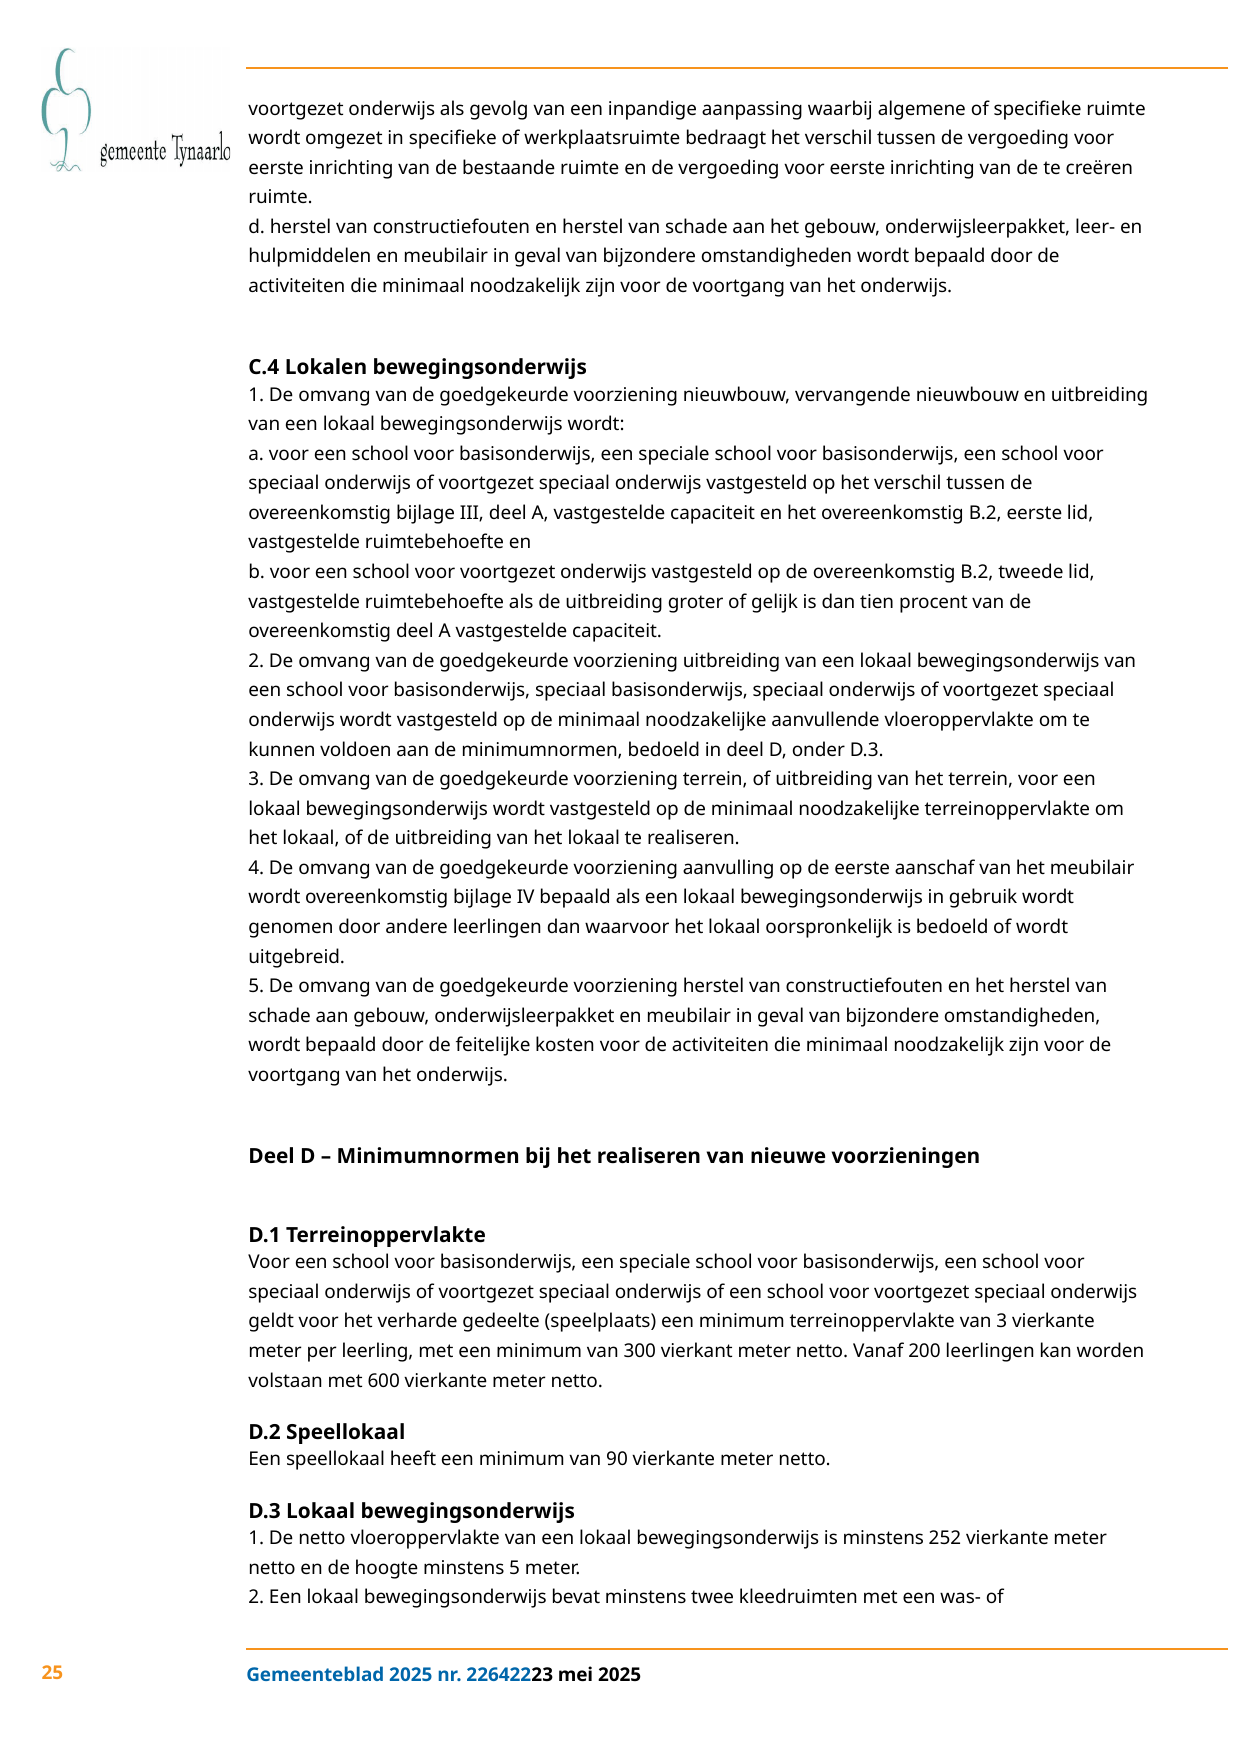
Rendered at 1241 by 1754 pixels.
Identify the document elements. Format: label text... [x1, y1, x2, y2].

text a. voor een school voor basisonderwijs, een speciale school voor basisonderwijs, een school voor speciaal onderwijs of voortgezet speciaal onderwijs vastgesteld op het verschil tussen de overeenkomstig bijlage III, deel A, vastgestelde capaciteit en het overeenkomstig B.2, eerste lid, vastgestelde ruimtebehoefte en [248, 440, 1152, 554]
text 5. De omvang van de goedgekeurde voorziening herstel van constructiefouten en het herstel van schade aan gebouw, onderwijsleerpakket en meubilair in geval van bijzondere omstandigheden, wordt bepaald door de feitelijke kosten voor de activiteiten die minimaal noodzakelijk zijn voor de voortgang van het onderwijs. [248, 972, 1152, 1087]
picture [41, 47, 231, 172]
text 2. Een lokaal bewegingsonderwijs bevat minstens twee kleedruimten met een was- of [248, 1584, 1152, 1609]
text 1. De netto vloeroppervlakte van een lokaal bewegingsonderwijs is minstens 252 vierkante meter netto en de hoogte minstens 5 meter. [248, 1524, 1152, 1580]
text d. herstel van constructiefouten en herstel van schade aan het gebouw, onderwijsleerpakket, leer- en hulpmiddelen en meubilair in geval van bijzondere omstandigheden wordt bepaald door de activiteiten die minimaal noodzakelijk zijn voor de voortgang van het onderwijs. [248, 213, 1152, 298]
text D.1 Terreinoppervlakte [248, 1220, 1152, 1248]
text D.2 Speellokaal [248, 1417, 1152, 1446]
text Voor een school voor basisonderwijs, een speciale school voor basisonderwijs, een school voor speciaal onderwijs of voortgezet speciaal onderwijs of een school voor voortgezet speciaal onderwijs geldt voor het verharde gedeelte (speelplaats) een minimum terreinoppervlakte van 3 vierkante meter per leerling, met een minimum van 300 vierkant meter netto. Vanaf 200 leerlingen kan worden volstaan met 600 vierkante meter netto. [248, 1248, 1152, 1392]
text 2. De omvang van de goedgekeurde voorziening uitbreiding van een lokaal bewegingsonderwijs van een school voor basisonderwijs, speciaal basisonderwijs, speciaal onderwijs of voortgezet speciaal onderwijs wordt vastgesteld op de minimaal noodzakelijke aanvullende vloeroppervlakte om te kunnen voldoen aan de minimumnormen, bedoeld in deel D, onder D.3. [248, 647, 1152, 761]
text Een speellokaal heeft een minimum van 90 vierkante meter netto. [248, 1446, 1152, 1471]
text b. voor een school voor voortgezet onderwijs vastgesteld op de overeenkomstig B.2, tweede lid, vastgestelde ruimtebehoefte als de uitbreiding groter of gelijk is dan tien procent van de overeenkomstig deel A vastgestelde capaciteit. [248, 558, 1152, 643]
text D.3 Lokaal bewegingsonderwijs [248, 1496, 1152, 1524]
text Deel D – Minimumnormen bij het realiseren van nieuwe voorzieningen [248, 1141, 1152, 1169]
text voortgezet onderwijs als gevolg van een inpandige aanpassing waarbij algemene of specifieke ruimte wordt omgezet in specifieke of werkplaatsruimte bedraagt het verschil tussen de vergoeding voor eerste inrichting van de bestaande ruimte en de vergoeding voor eerste inrichting van de te creëren ruimte. [248, 95, 1152, 209]
text C.4 Lokalen bewegingsonderwijs [248, 352, 1152, 381]
text 1. De omvang van de goedgekeurde voorziening nieuwbouw, vervangende nieuwbouw en uitbreiding van een lokaal bewegingsonderwijs wordt: [248, 381, 1152, 436]
text 4. De omvang van de goedgekeurde voorziening aanvulling op de eerste aanschaf van het meubilair wordt overeenkomstig bijlage IV bepaald als een lokaal bewegingsonderwijs in gebruik wordt genomen door andere leerlingen dan waarvoor het lokaal oorspronkelijk is bedoeld of wordt uitgebreid. [248, 854, 1152, 968]
text 3. De omvang van de goedgekeurde voorziening terrein, of uitbreiding van het terrein, voor een lokaal bewegingsonderwijs wordt vastgesteld op de minimaal noodzakelijke terreinoppervlakte om het lokaal, of de uitbreiding van het lokaal te realiseren. [248, 765, 1152, 850]
